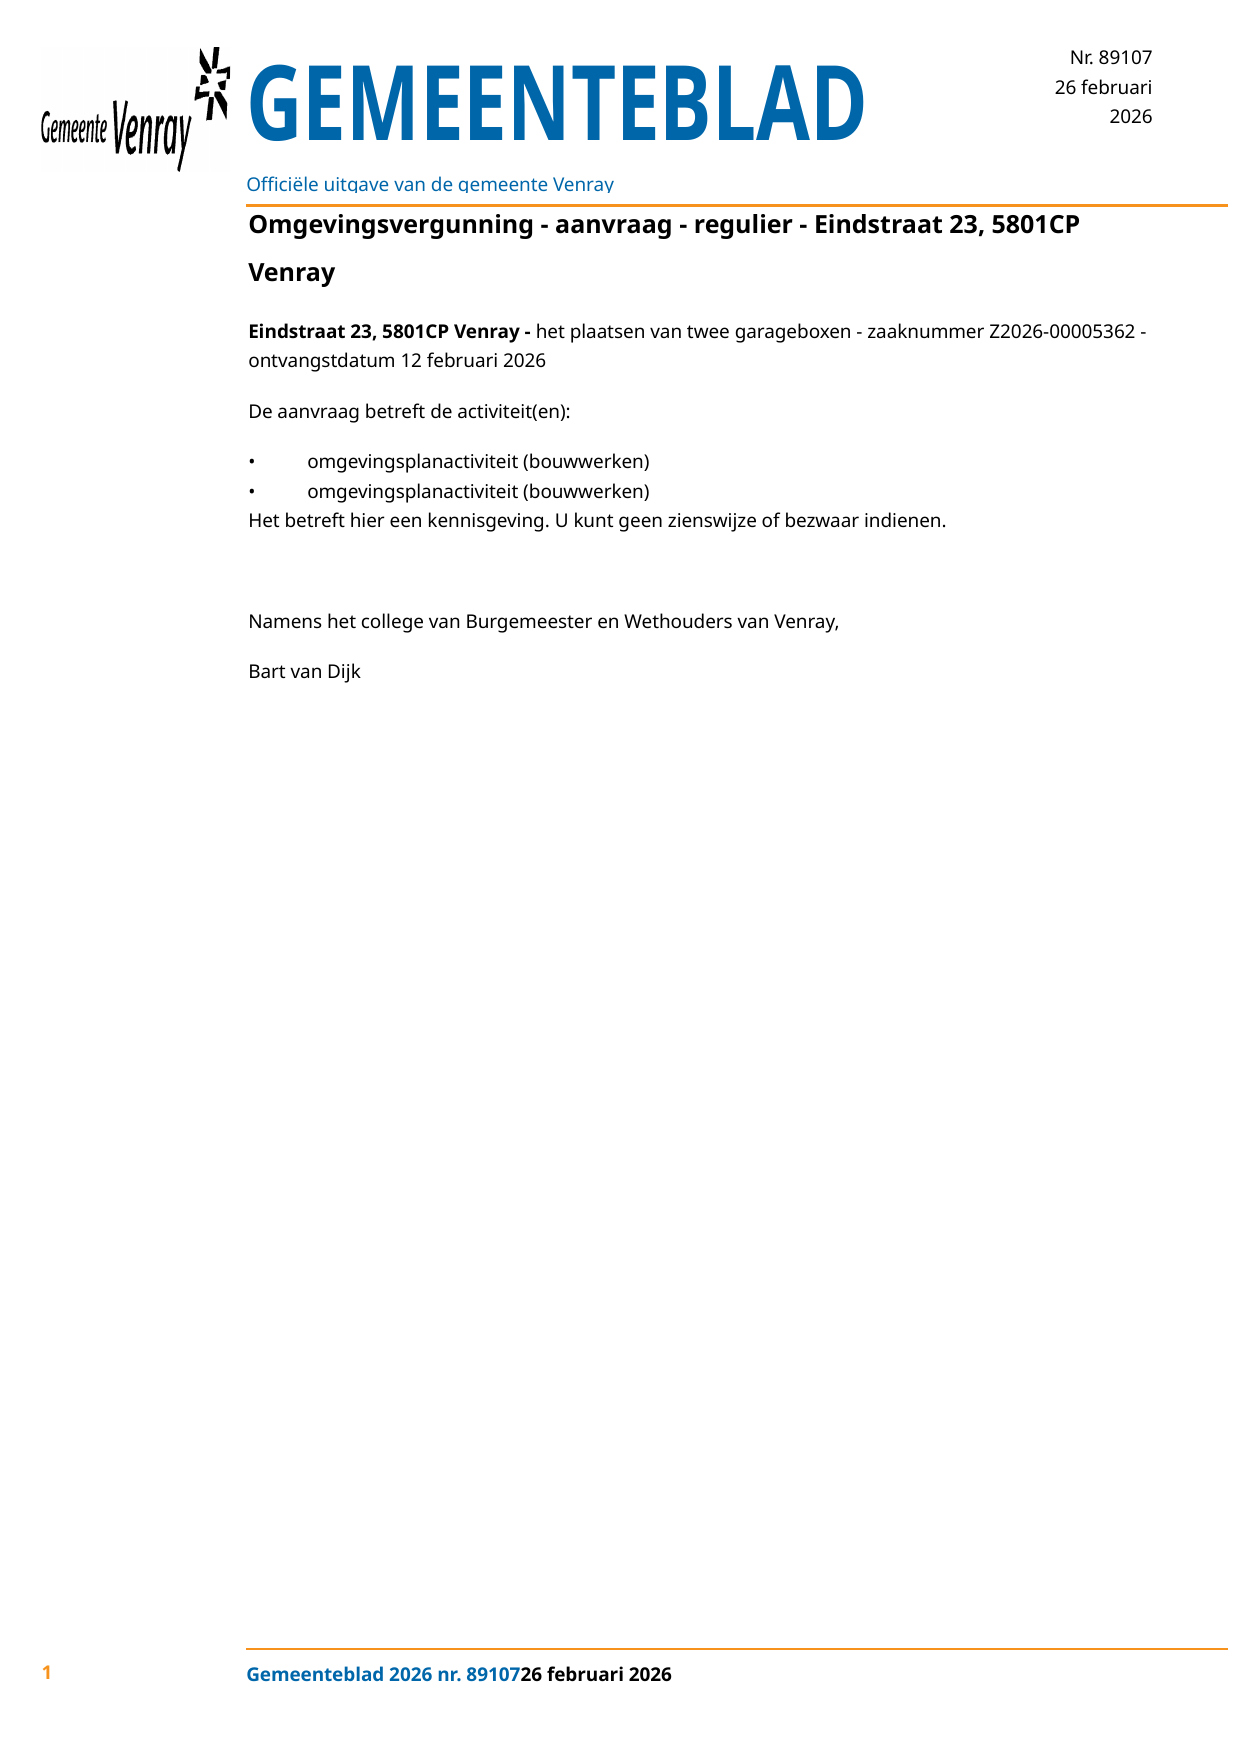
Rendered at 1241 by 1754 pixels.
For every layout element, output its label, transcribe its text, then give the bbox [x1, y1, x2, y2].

text Namens het college van Burgemeester en Wethouders van Venray, [248, 608, 1152, 634]
text Het betreft hier een kennisgeving. U kunt geen zienswijze of bezwaar indienen. [248, 507, 1152, 533]
list omgevingsplanactiviteit (bouwwerken) [248, 478, 1152, 504]
text Eindstraat 23, 5801CP Venray - het plaatsen van twee garageboxen - zaaknummer Z2026-00005362 - ontvangstdatum 12 februari 2026 [248, 318, 1152, 373]
list omgevingsplanactiviteit (bouwwerken) [248, 448, 1152, 474]
text Omgevingsvergunning - aanvraag - regulier - Eindstraat 23, 5801CP Venray [248, 207, 1152, 288]
picture [41, 47, 231, 172]
text Bart van Dijk [248, 659, 1152, 684]
text De aanvraag betreft de activiteit(en): [248, 398, 1152, 424]
